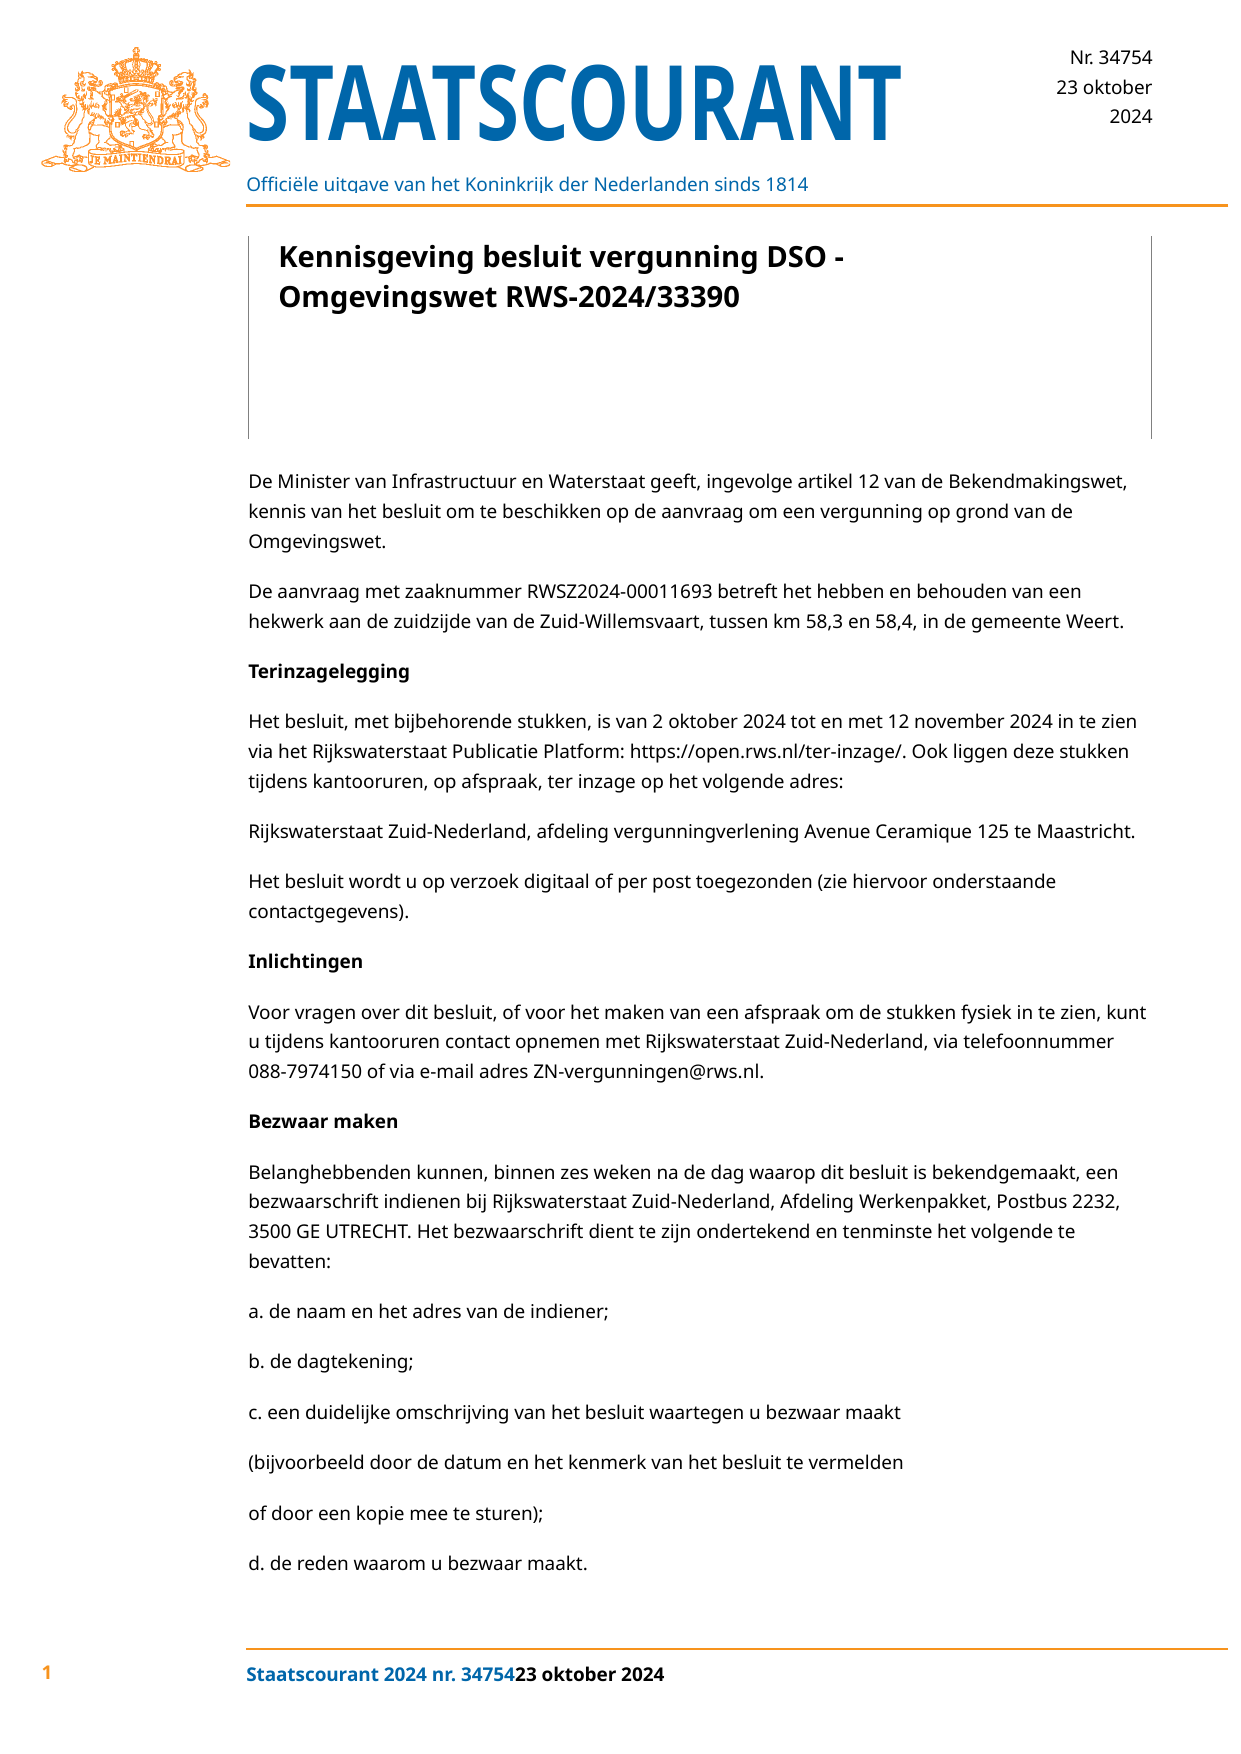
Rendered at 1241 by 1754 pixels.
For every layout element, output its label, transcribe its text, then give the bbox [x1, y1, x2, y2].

table_header [850, 236, 912, 413]
table_header [850, 414, 1151, 439]
table_header [1090, 236, 1151, 413]
text De Minister van Infrastructuur en Waterstaat geeft, ingevolge artikel 12 van de Bekendmakingswet, kennis van het besluit om te beschikken op de aanvraag om een vergunning op grond van de Omgevingswet. [248, 469, 1152, 553]
text c. een duidelijke omschrijving van het besluit waartegen u bezwaar maakt [248, 1399, 1152, 1425]
text Het besluit, met bijbehorende stukken, is van 2 oktober 2024 tot en met 12 november 2024 in te zien via het Rijkswaterstaat Publicatie Platform: https://open.rws.nl/ter-inzage/. Ook liggen deze stukken tijdens kantooruren, op afspraak, ter inzage op het volgende adres: [248, 709, 1152, 793]
text De aanvraag met zaaknummer RWSZ2024-00011693 betreft het hebben en behouden van een hekwerk aan de zuidzijde van de Zuid-Willemsvaart, tussen km 58,3 en 58,4, in de gemeente Weert. [248, 578, 1152, 633]
table_header Kennisgeving besluit vergunning DSO - Omgevingswet RWS-2024/33390 [249, 236, 850, 439]
text Bezwaar maken [248, 1109, 1152, 1134]
text Belanghebbenden kunnen, binnen zes weken na de dag waarop dit besluit is bekendgemaakt, een bezwaarschrift indienen bij Rijkswaterstaat Zuid-Nederland, Afdeling Werkenpakket, Postbus 2232, 3500 GE UTRECHT. Het bezwaarschrift dient te zijn ondertekend en tenminste het volgende te bevatten: [248, 1159, 1152, 1273]
text Rijkswaterstaat Zuid-Nederland, afdeling vergunningverlening Avenue Ceramique 125 te Maastricht. [248, 818, 1152, 844]
text Het besluit wordt u op verzoek digitaal of per post toegezonden (zie hiervoor onderstaande contactgegevens). [248, 869, 1152, 924]
text d. de reden waarom u bezwaar maakt. [248, 1550, 1152, 1576]
picture [41, 47, 231, 172]
text b. de dagtekening; [248, 1349, 1152, 1374]
text a. de naam en het adres van de indiener; [248, 1298, 1152, 1324]
text Terinzagelegging [248, 658, 1152, 684]
text Inlichtingen [248, 949, 1152, 974]
text Voor vragen over dit besluit, of voor het maken van een afspraak om de stukken fysiek in te zien, kunt u tijdens kantooruren contact opnemen met Rijkswaterstaat Zuid-Nederland, via telefoonnummer 088-7974150 of via e-mail adres ZN-vergunningen@rws.nl. [248, 999, 1152, 1084]
text of door een kopie mee te sturen); [248, 1500, 1152, 1526]
text (bijvoorbeeld door de datum en het kenmerk van het besluit te vermelden [248, 1449, 1152, 1475]
picture [912, 236, 1090, 414]
